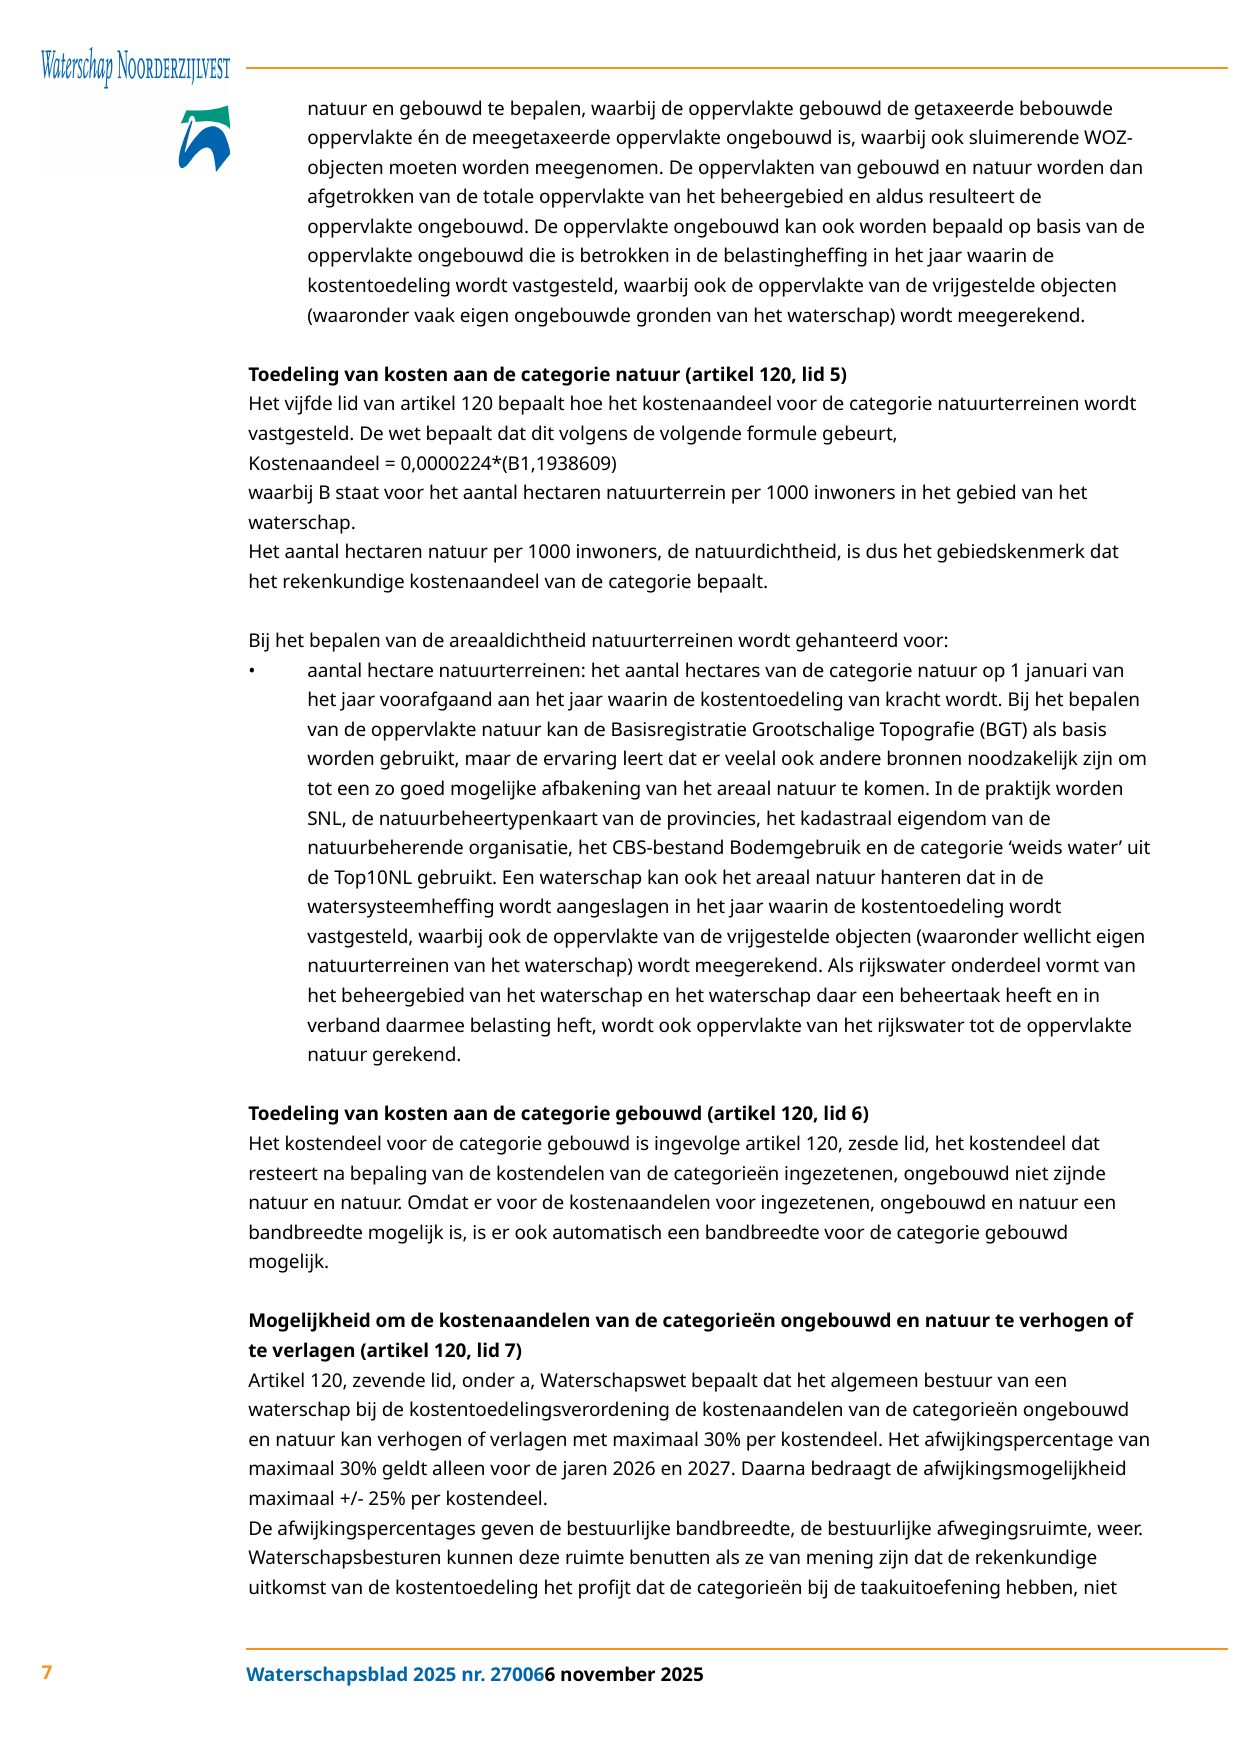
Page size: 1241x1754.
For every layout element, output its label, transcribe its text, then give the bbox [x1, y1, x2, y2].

list natuur en gebouwd te bepalen, waarbij de oppervlakte gebouwd de getaxeerde bebouwde oppervlakte én de meegetaxeerde oppervlakte ongebouwd is, waarbij ook sluimerende WOZ-objecten moeten worden meegenomen. De oppervlakten van gebouwd en natuur worden dan afgetrokken van de totale oppervlakte van het beheergebied en aldus resulteert de oppervlakte ongebouwd. De oppervlakte ongebouwd kan ook worden bepaald op basis van de oppervlakte ongebouwd die is betrokken in de belastingheffing in het jaar waarin de kostentoedeling wordt vastgesteld, waarbij ook de oppervlakte van de vrijgestelde objecten (waaronder vaak eigen ongebouwde gronden van het waterschap) wordt meegerekend. [248, 95, 1152, 328]
list aantal hectare natuurterreinen: het aantal hectares van de categorie natuur op 1 januari van het jaar voorafgaand aan het jaar waarin de kostentoedeling van kracht wordt. Bij het bepalen van de oppervlakte natuur kan de Basisregistratie Grootschalige Topografie (BGT) als basis worden gebruikt, maar de ervaring leert dat er veelal ook andere bronnen noodzakelijk zijn om tot een zo goed mogelijke afbakening van het areaal natuur te komen. In de praktijk worden SNL, de natuurbeheertypenkaart van de provincies, het kadastraal eigendom van de natuurbeherende organisatie, het CBS-bestand Bodemgebruik en de categorie ‘weids water’ uit de Top10NL gebruikt. Een waterschap kan ook het areaal natuur hanteren dat in de watersysteemheffing wordt aangeslagen in het jaar waarin de kostentoedeling wordt vastgesteld, waarbij ook de oppervlakte van de vrijgestelde objecten (waaronder wellicht eigen natuurterreinen van het waterschap) wordt meegerekend. Als rijkswater onderdeel vormt van het beheergebied van het waterschap en het waterschap daar een beheertaak heeft en in verband daarmee belasting heft, wordt ook oppervlakte van het rijkswater tot de oppervlakte natuur gerekend. [248, 657, 1152, 1067]
text Toedeling van kosten aan de categorie natuur (artikel 120, lid 5) [248, 361, 1152, 387]
text Toedeling van kosten aan de categorie gebouwd (artikel 120, lid 6) [248, 1101, 1152, 1126]
text Mogelijkheid om de kostenaandelen van de categorieën ongebouwd en natuur te verhogen of te verlagen (artikel 120, lid 7) [248, 1308, 1152, 1363]
text Het kostendeel voor de categorie gebouwd is ingevolge artikel 120, zesde lid, het kostendeel dat resteert na bepaling van de kostendelen van de categorieën ingezetenen, ongebouwd niet zijnde natuur en natuur. Omdat er voor de kostenaandelen voor ingezetenen, ongebouwd en natuur een bandbreedte mogelijk is, is er ook automatisch een bandbreedte voor de categorie gebouwd mogelijk. [248, 1130, 1152, 1274]
text Kostenaandeel = 0,0000224*(B1,1938609) [248, 450, 1152, 476]
text waarbij B staat voor het aantal hectaren natuurterrein per 1000 inwoners in het gebied van het waterschap. [248, 479, 1152, 535]
text De afwijkingspercentages geven de bestuurlijke bandbreedte, de bestuurlijke afwegingsruimte, weer. Waterschapsbesturen kunnen deze ruimte benutten als ze van mening zijn dat de rekenkundige uitkomst van de kostentoedeling het profijt dat de categorieën bij de taakuitoefening hebben, niet [248, 1515, 1152, 1600]
text Bij het bepalen van de areaaldichtheid natuurterreinen wordt gehanteerd voor: [248, 627, 1152, 653]
text Het vijfde lid van artikel 120 bepaalt hoe het kostenaandeel voor de categorie natuurterreinen wordt vastgesteld. De wet bepaalt dat dit volgens de volgende formule gebeurt, [248, 391, 1152, 446]
text Artikel 120, zevende lid, onder a, Waterschapswet bepaalt dat het algemeen bestuur van een waterschap bij de kostentoedelingsverordening de kostenaandelen van de categorieën ongebouwd en natuur kan verhogen of verlagen met maximaal 30% per kostendeel. Het afwijkingspercentage van maximaal 30% geldt alleen voor de jaren 2026 en 2027. Daarna bedraagt de afwijkingsmogelijkheid maximaal +/- 25% per kostendeel. [248, 1367, 1152, 1511]
text Het aantal hectaren natuur per 1000 inwoners, de natuurdichtheid, is dus het gebiedskenmerk dat het rekenkundige kostenaandeel van de categorie bepaalt. [248, 538, 1152, 594]
picture [41, 47, 231, 172]
